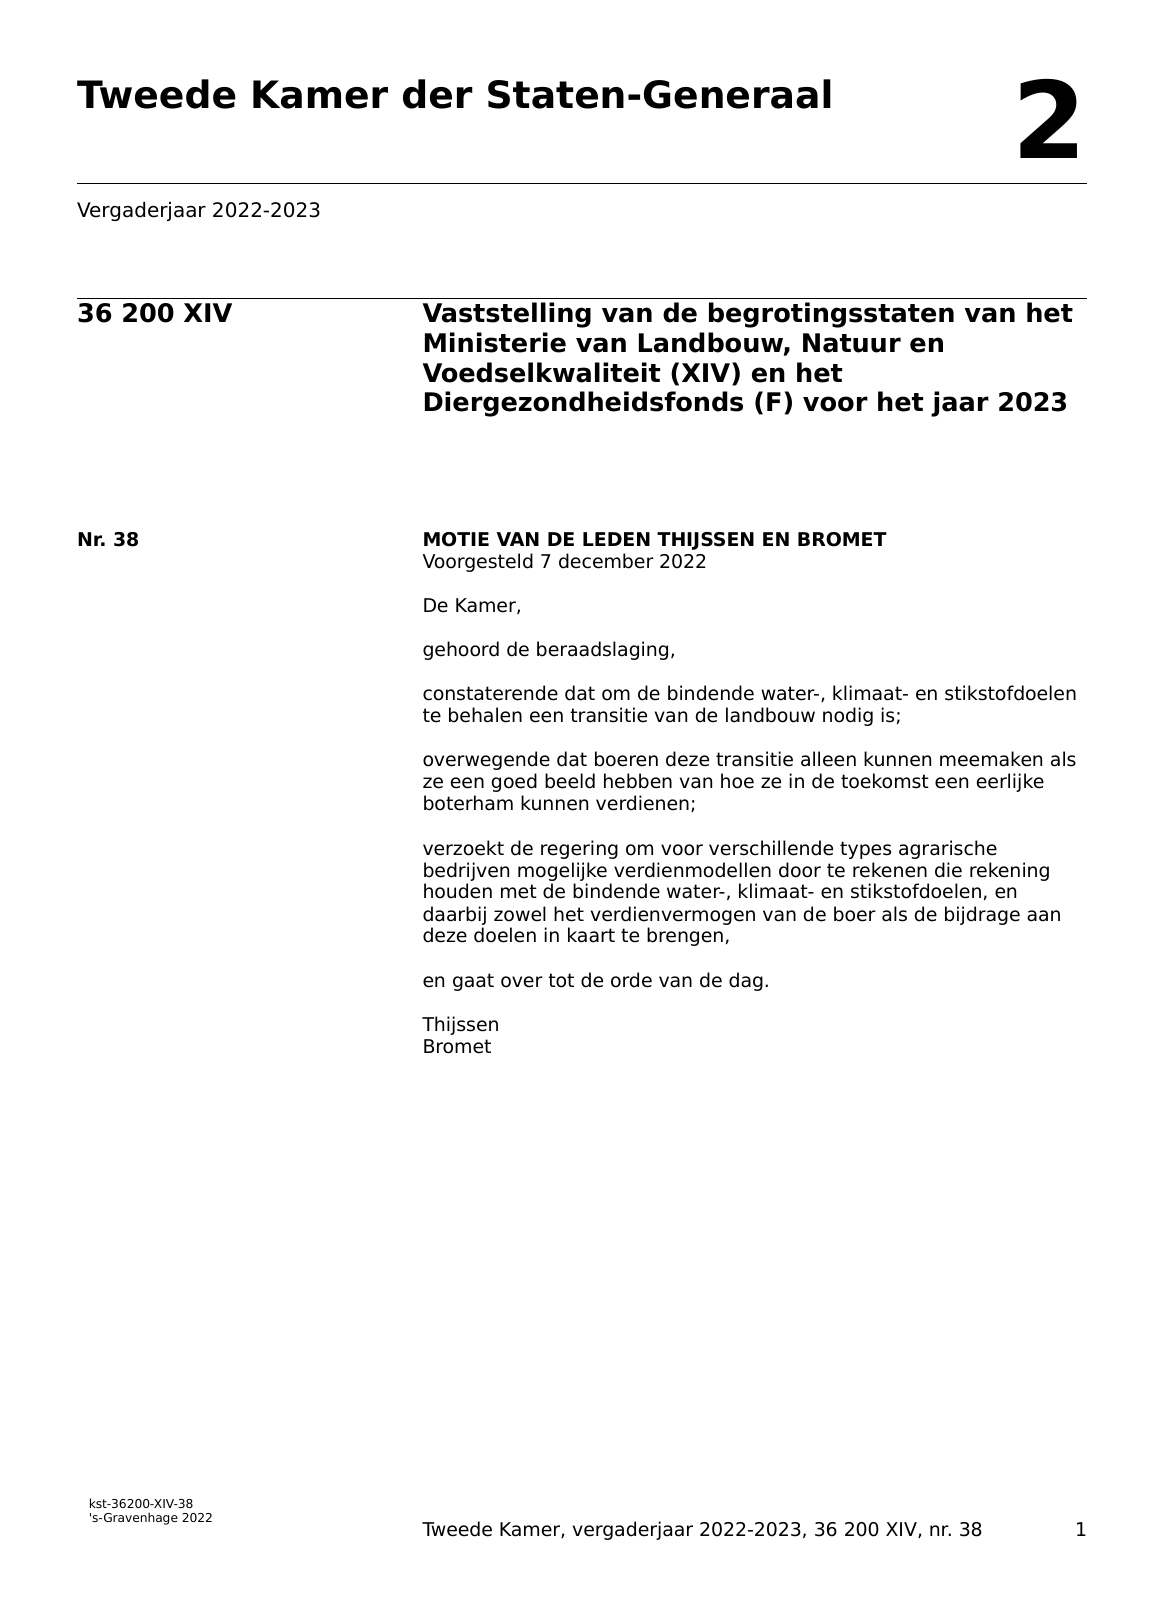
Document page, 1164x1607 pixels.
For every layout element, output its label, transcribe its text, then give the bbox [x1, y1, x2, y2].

text Thijssen [422, 1014, 1087, 1036]
text 's-Gravenhage 2022 [88, 1511, 323, 1525]
subtitle Nr. 38 MOTIE VAN DE LEDEN THIJSSEN EN BROMET [77, 529, 1087, 551]
text en gaat over tot de orde van de dag. [422, 969, 1087, 992]
subtitle 36 200 XIV Vaststelling van de begrotingsstaten van het Ministerie van Landbouw, Natuur en Voedselkwaliteit (XIV) en het Diergezondheidsfonds (F) voor het jaar 2023 [77, 299, 1087, 418]
text constaterende dat om de bindende water-, klimaat- en stikstofdoelen te behalen een transitie van de landbouw nodig is; [422, 683, 1087, 727]
text Bromet [422, 1036, 1087, 1058]
text gehoord de beraadslaging, [422, 639, 1087, 661]
table_header 2 [886, 59, 1087, 183]
text Voorgesteld 7 december 2022 [422, 551, 1087, 573]
text overwegende dat boeren deze transitie alleen kunnen meemaken als ze een goed beeld hebben van hoe ze in de toekomst een eerlijke boterham kunnen verdienen; [422, 749, 1087, 815]
text kst-36200-XIV-38 [88, 1497, 323, 1511]
text De Kamer, [422, 595, 1087, 617]
table_cell Vergaderjaar 2022-2023 [77, 184, 1087, 298]
text verzoekt de regering om voor verschillende types agrarische bedrijven mogelijke verdienmodellen door te rekenen die rekening houden met de bindende water-, klimaat- en stikstofdoelen, en daarbij zowel het verdienvermogen van de boer als de bijdrage aan deze doelen in kaart te brengen, [422, 837, 1087, 947]
table_header Tweede Kamer der Staten-Generaal [77, 59, 886, 183]
